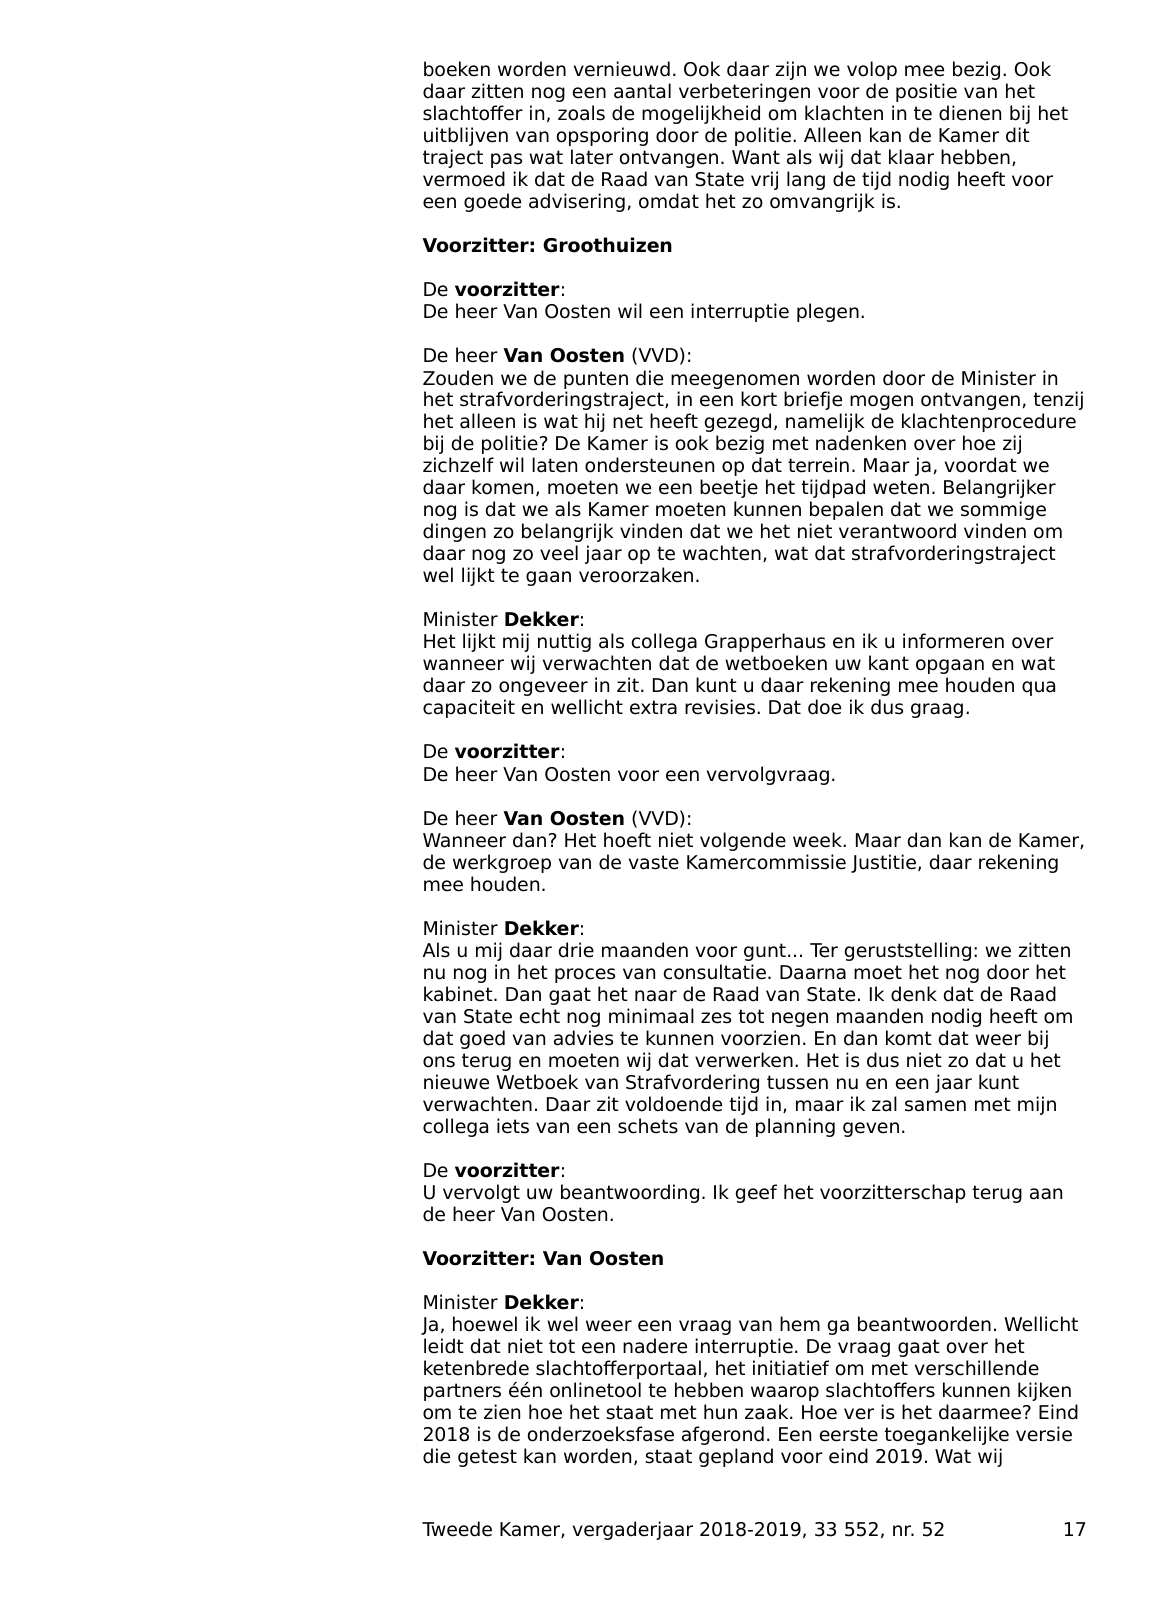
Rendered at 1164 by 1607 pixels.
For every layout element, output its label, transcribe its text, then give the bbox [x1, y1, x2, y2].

text Ja, hoewel ik wel weer een vraag van hem ga beantwoorden. Wellicht leidt dat niet tot een nadere interruptie. De vraag gaat over het ketenbrede slachtofferportaal, het initiatief om met verschillende partners één onlinetool te hebben waarop slachtoffers kunnen kijken om te zien hoe het staat met hun zaak. Hoe ver is het daarmee? Eind 2018 is de onderzoeksfase afgerond. Een eerste toegankelijke versie die getest kan worden, staat gepland voor eind 2019. Wat wij [422, 1314, 1087, 1468]
text De heer Van Oosten wil een interruptie plegen. [422, 301, 1087, 323]
text De voorzitter: [422, 279, 1087, 301]
text Minister Dekker: [422, 609, 1087, 631]
text boeken worden vernieuwd. Ook daar zijn we volop mee bezig. Ook daar zitten nog een aantal verbeteringen voor de positie van het slachtoffer in, zoals de mogelijkheid om klachten in te dienen bij het uitblijven van opsporing door de politie. Alleen kan de Kamer dit traject pas wat later ontvangen. Want als wij dat klaar hebben, vermoed ik dat de Raad van State vrij lang de tijd nodig heeft voor een goede advisering, omdat het zo omvangrijk is. [422, 59, 1087, 213]
text De voorzitter: [422, 741, 1087, 763]
subtitle Voorzitter: Groothuizen [422, 235, 1087, 257]
text Wanneer dan? Het hoeft niet volgende week. Maar dan kan de Kamer, de werkgroep van de vaste Kamercommissie Justitie, daar rekening mee houden. [422, 829, 1087, 896]
text U vervolgt uw beantwoording. Ik geef het voorzitterschap terug aan de heer Van Oosten. [422, 1182, 1087, 1226]
text De heer Van Oosten (VVD): [422, 808, 1087, 829]
text Het lijkt mij nuttig als collega Grapperhaus en ik u informeren over wanneer wij verwachten dat de wetboeken uw kant opgaan en wat daar zo ongeveer in zit. Dan kunt u daar rekening mee houden qua capaciteit en wellicht extra revisies. Dat doe ik dus graag. [422, 631, 1087, 719]
text Minister Dekker: [422, 918, 1087, 940]
text De heer Van Oosten voor een vervolgvraag. [422, 763, 1087, 785]
text Als u mij daar drie maanden voor gunt... Ter geruststelling: we zitten nu nog in het proces van consultatie. Daarna moet het nog door het kabinet. Dan gaat het naar de Raad van State. Ik denk dat de Raad van State echt nog minimaal zes tot negen maanden nodig heeft om dat goed van advies te kunnen voorzien. En dan komt dat weer bij ons terug en moeten wij dat verwerken. Het is dus niet zo dat u het nieuwe Wetboek van Strafvordering tussen nu en een jaar kunt verwachten. Daar zit voldoende tijd in, maar ik zal samen met mijn collega iets van een schets van de planning geven. [422, 940, 1087, 1137]
text Minister Dekker: [422, 1292, 1087, 1314]
text De voorzitter: [422, 1160, 1087, 1182]
text Zouden we de punten die meegenomen worden door de Minister in het strafvorderingstraject, in een kort briefje mogen ontvangen, tenzij het alleen is wat hij net heeft gezegd, namelijk de klachtenprocedure bij de politie? De Kamer is ook bezig met nadenken over hoe zij zichzelf wil laten ondersteunen op dat terrein. Maar ja, voordat we daar komen, moeten we een beetje het tijdpad weten. Belangrijker nog is dat we als Kamer moeten kunnen bepalen dat we sommige dingen zo belangrijk vinden dat we het niet verantwoord vinden om daar nog zo veel jaar op te wachten, wat dat strafvorderingstraject wel lijkt te gaan veroorzaken. [422, 367, 1087, 587]
subtitle Voorzitter: Van Oosten [422, 1248, 1087, 1270]
text De heer Van Oosten (VVD): [422, 345, 1087, 367]
